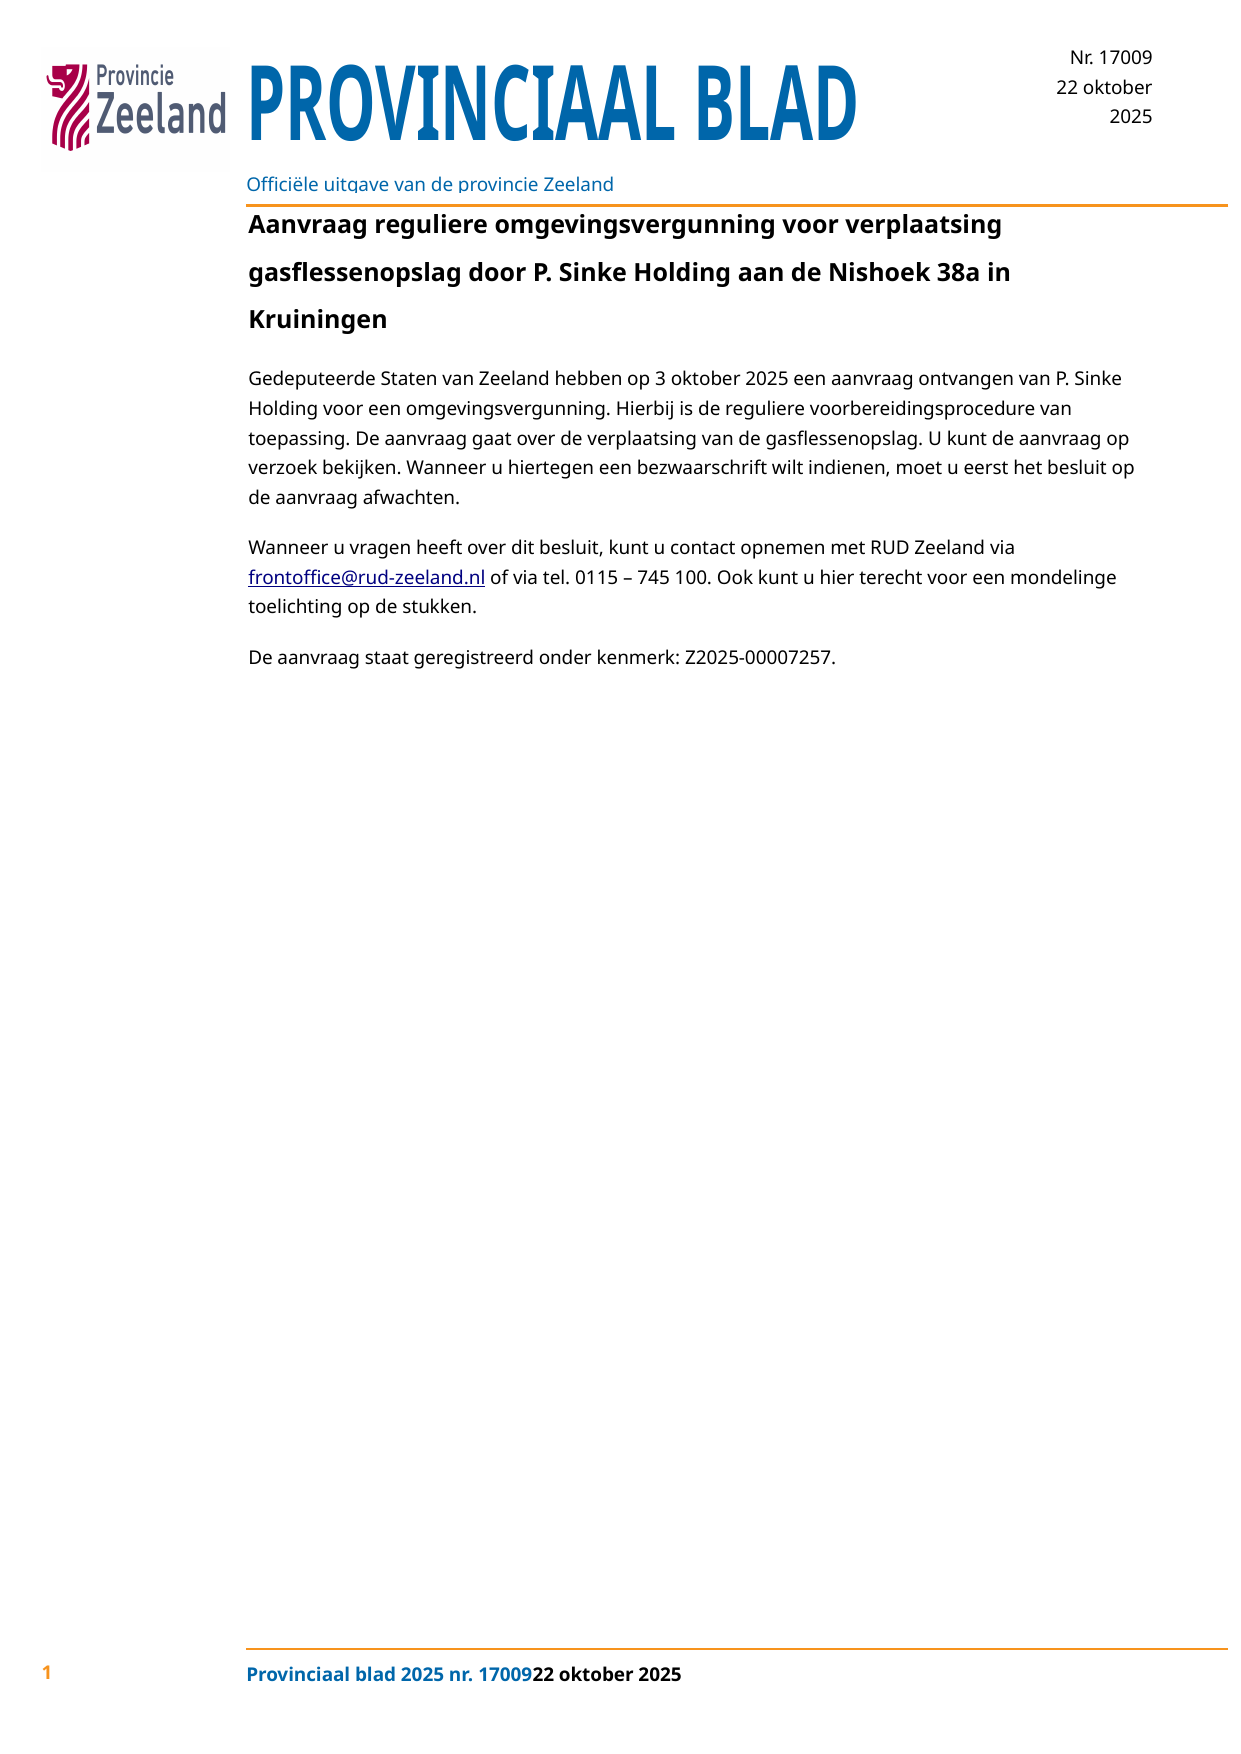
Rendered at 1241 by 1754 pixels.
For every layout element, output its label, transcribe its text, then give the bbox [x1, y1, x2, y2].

text Gedeputeerde Staten van Zeeland hebben op 3 oktober 2025 een aanvraag ontvangen van P. Sinke Holding voor een omgevingsvergunning. Hierbij is de reguliere voorbereidingsprocedure van toepassing. De aanvraag gaat over de verplaatsing van de gasflessenopslag. U kunt de aanvraag op verzoek bekijken. Wanneer u hiertegen een bezwaarschrift wilt indienen, moet u eerst het besluit op de aanvraag afwachten. [248, 366, 1152, 509]
text Aanvraag reguliere omgevingsvergunning voor verplaatsing gasflessenopslag door P. Sinke Holding aan de Nishoek 38a in Kruiningen [248, 207, 1152, 336]
text De aanvraag staat geregistreerd onder kenmerk: Z2025-00007257. [248, 644, 1152, 669]
picture [41, 47, 231, 172]
text Wanneer u vragen heeft over dit besluit, kunt u contact opnemen met RUD Zeeland via frontoffice@rud-zeeland.nl of via tel. 0115 – 745 100. Ook kunt u hier terecht voor een mondelinge toelichting op de stukken. [248, 534, 1152, 619]
